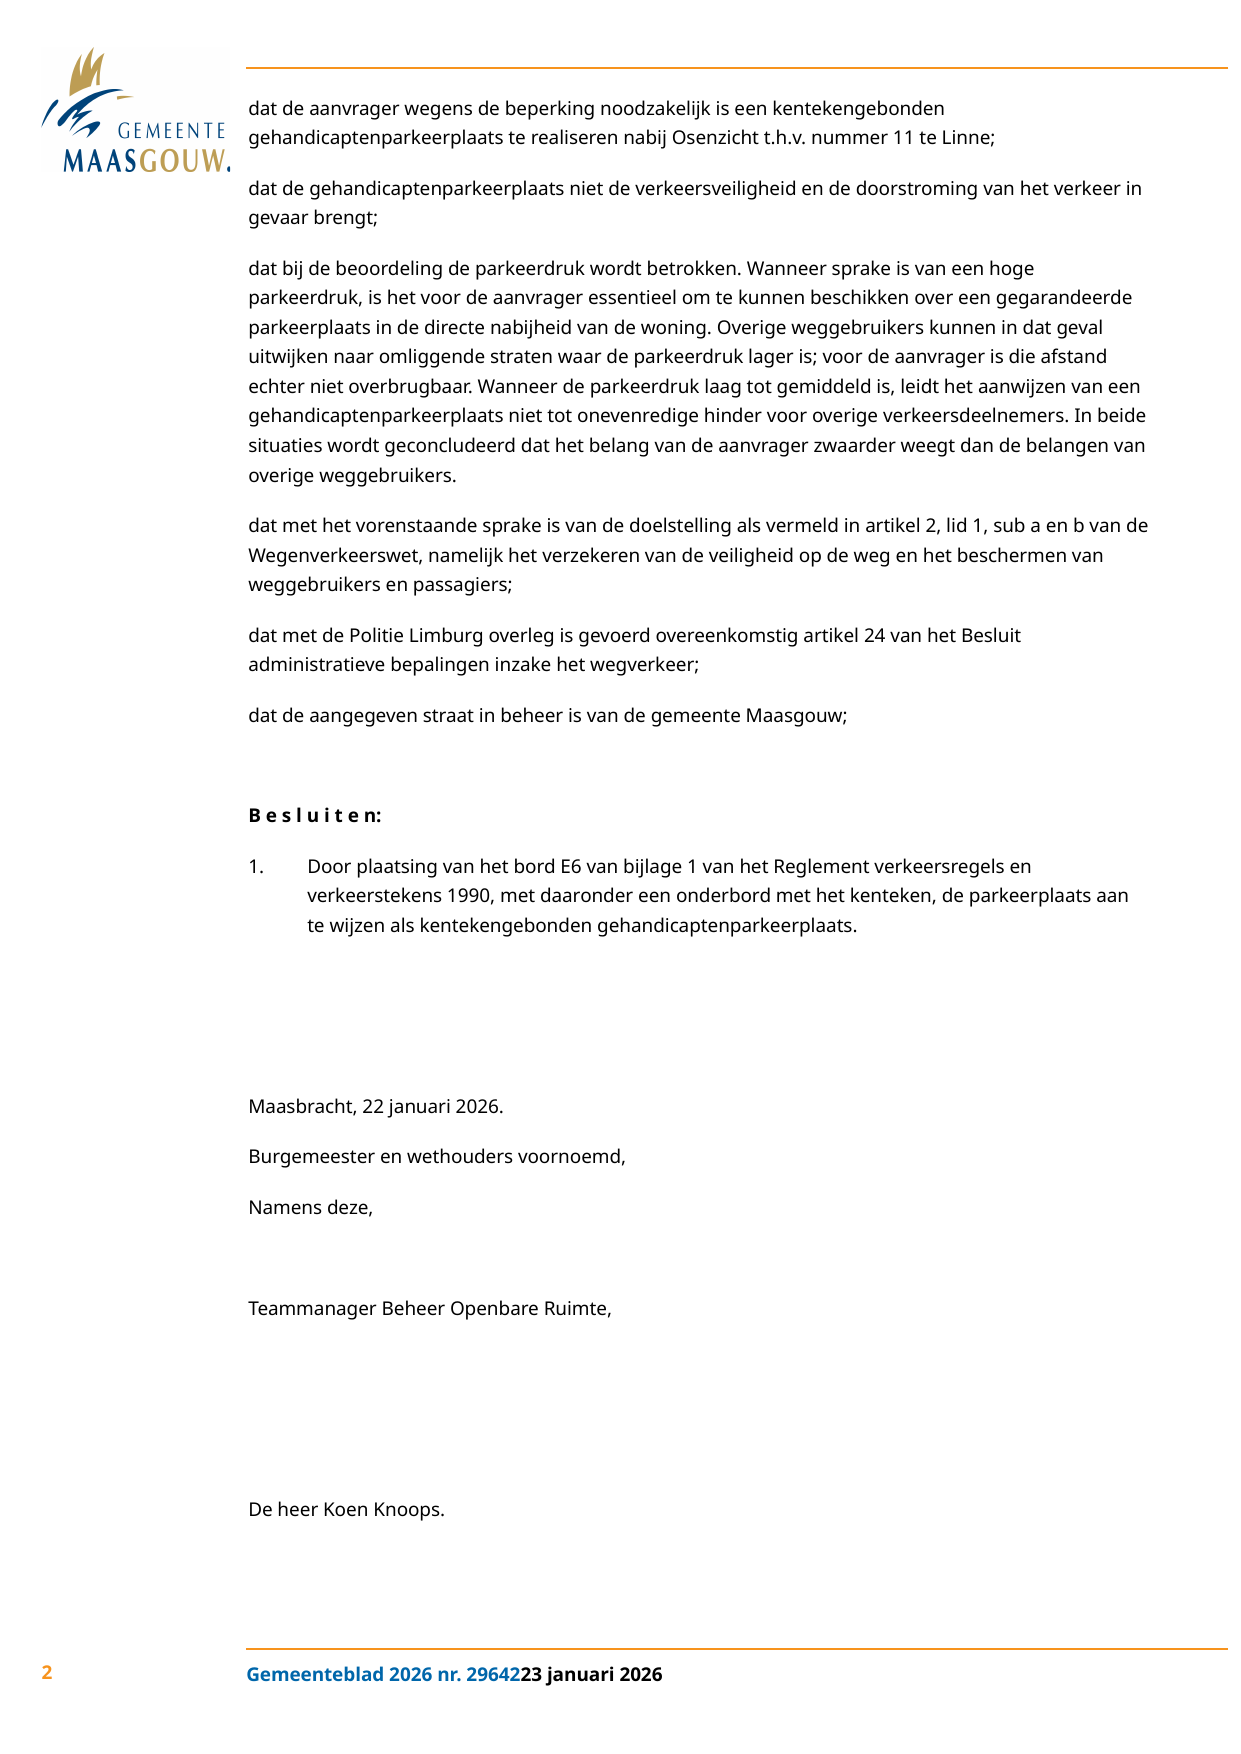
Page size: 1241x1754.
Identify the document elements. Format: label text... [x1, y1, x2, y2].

text dat de aangegeven straat in beheer is van de gemeente Maasgouw; [248, 702, 1152, 728]
text Maasbracht, 22 januari 2026. [248, 1093, 1152, 1119]
text B e s l u i t e n: [248, 803, 1152, 828]
list Door plaatsing van het bord E6 van bijlage 1 van het Reglement verkeersregels en verkeerstekens 1990, met daaronder een onderbord met het kenteken, de parkeerplaats aan te wijzen als kentekengebonden gehandicaptenparkeerplaats. [248, 853, 1152, 938]
text dat bij de beoordeling de parkeerdruk wordt betrokken. Wanneer sprake is van een hoge parkeerdruk, is het voor de aanvrager essentieel om te kunnen beschikken over een gegarandeerde parkeerplaats in de directe nabijheid van de woning. Overige weggebruikers kunnen in dat geval uitwijken naar omliggende straten waar de parkeerdruk lager is; voor de aanvrager is die afstand echter niet overbrugbaar. Wanneer de parkeerdruk laag tot gemiddeld is, leidt het aanwijzen van een gehandicaptenparkeerplaats niet tot onevenredige hinder voor overige verkeersdeelnemers. In beide situaties wordt geconcludeerd dat het belang van de aanvrager zwaarder weegt dan de belangen van overige weggebruikers. [248, 255, 1152, 488]
text dat met het vorenstaande sprake is van de doelstelling als vermeld in artikel 2, lid 1, sub a en b van de Wegenverkeerswet, namelijk het verzekeren van de veiligheid op de weg en het beschermen van weggebruikers en passagiers; [248, 512, 1152, 597]
picture [41, 47, 231, 172]
text Teammanager Beheer Openbare Ruimte, [248, 1295, 1152, 1321]
text De heer Koen Knoops. [248, 1496, 1152, 1522]
text dat de aanvrager wegens de beperking noodzakelijk is een kentekengebonden gehandicaptenparkeerplaats te realiseren nabij Osenzicht t.h.v. nummer 11 te Linne; [248, 95, 1152, 150]
text Namens deze, [248, 1194, 1152, 1220]
text dat met de Politie Limburg overleg is gevoerd overeenkomstig artikel 24 van het Besluit administratieve bepalingen inzake het wegverkeer; [248, 622, 1152, 677]
text dat de gehandicaptenparkeerplaats niet de verkeersveiligheid en de doorstroming van het verkeer in gevaar brengt; [248, 175, 1152, 230]
text Burgemeester en wethouders voornoemd, [248, 1143, 1152, 1169]
